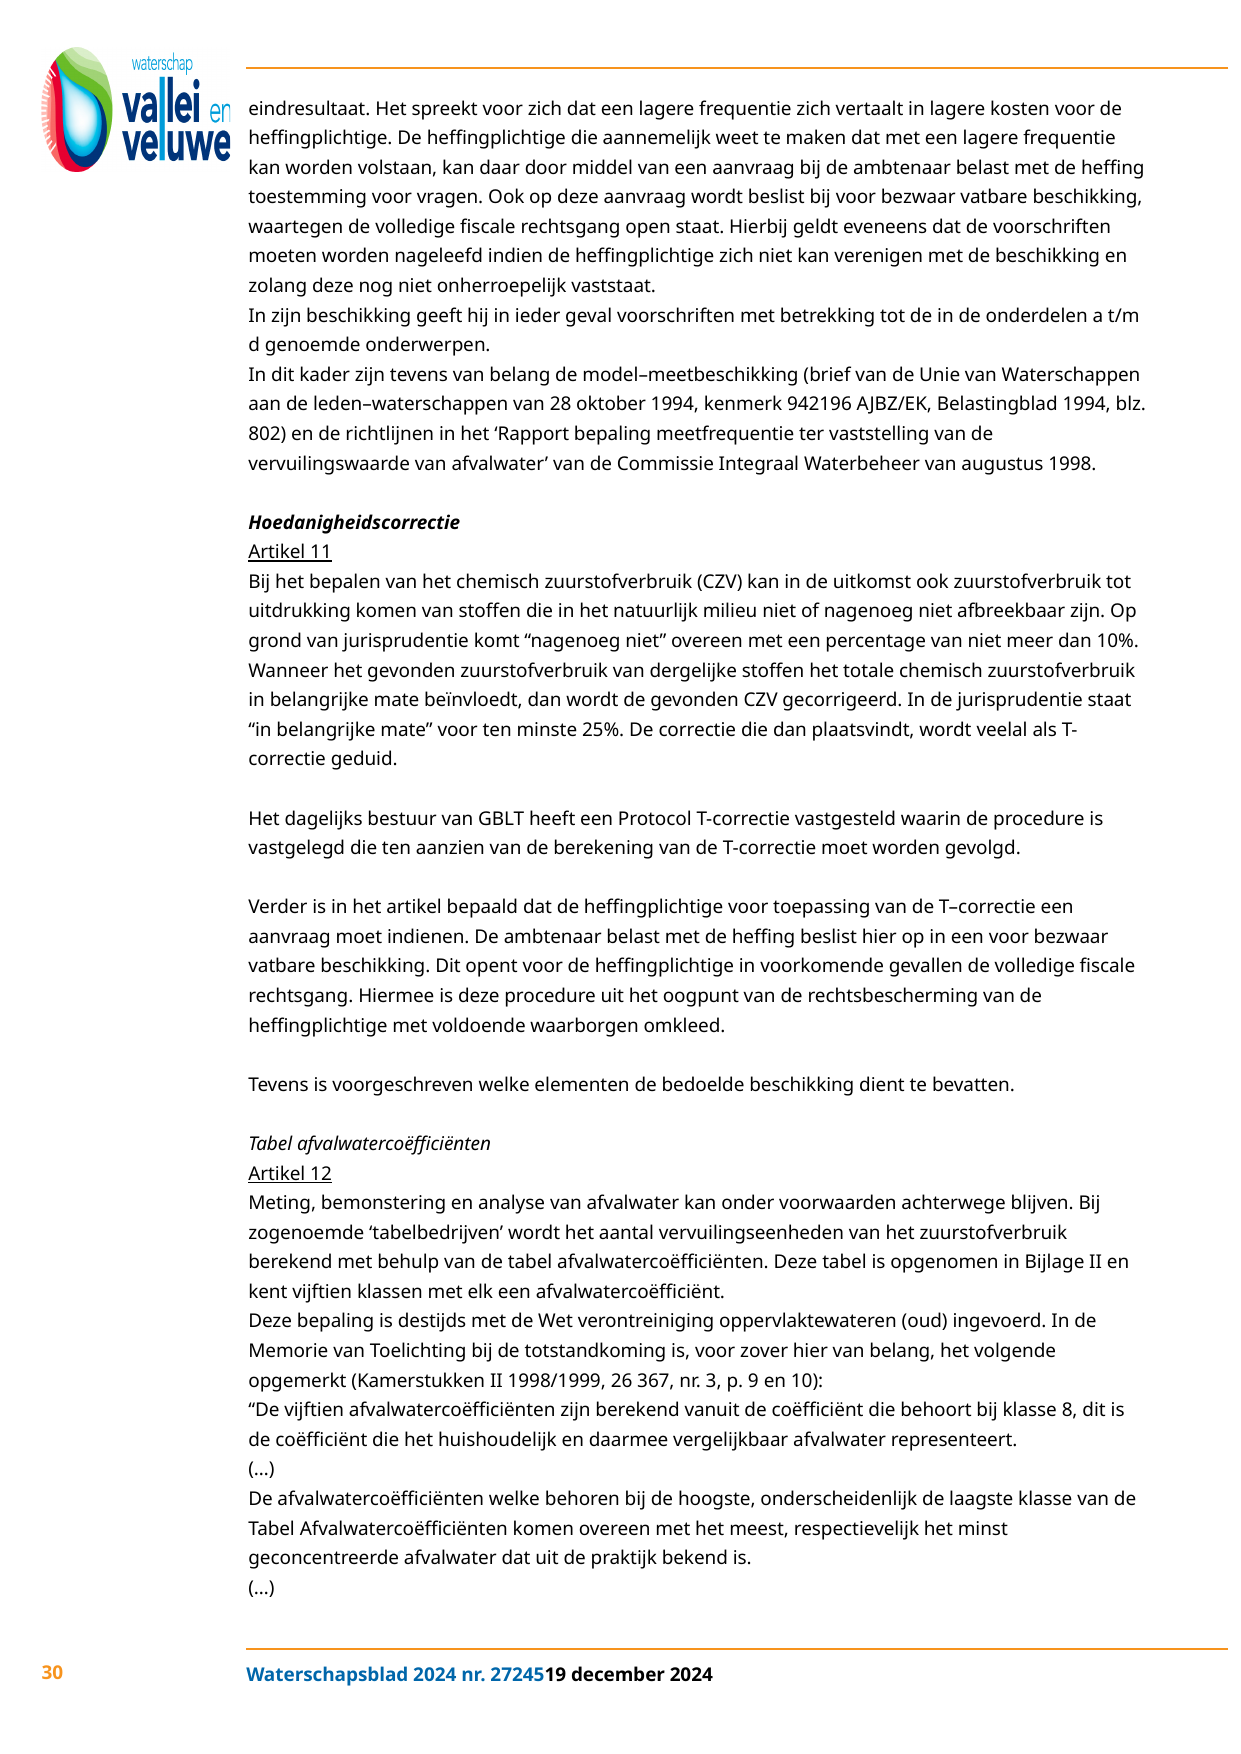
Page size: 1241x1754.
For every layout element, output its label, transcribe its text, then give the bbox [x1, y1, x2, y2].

picture [41, 47, 231, 172]
text (…) [248, 1456, 1152, 1481]
text Het dagelijks bestuur van GBLT heeft een Protocol T-correctie vastgesteld waarin de procedure is vastgelegd die ten aanzien van de berekening van de T-correctie moet worden gevolgd. [248, 805, 1152, 860]
text Artikel 12 [248, 1160, 1152, 1186]
text Tabel afvalwatercoëfficiënten [248, 1130, 1152, 1156]
text Meting, bemonstering en analyse van afvalwater kan onder voorwaarden achterwege blijven. Bij zogenoemde ‘tabelbedrijven’ wordt het aantal vervuilingseenheden van het zuurstofverbruik berekend met behulp van de tabel afvalwatercoëfficiënten. Deze tabel is opgenomen in Bijlage II en kent vijftien klassen met elk een afvalwatercoëfficiënt. [248, 1189, 1152, 1304]
text In dit kader zijn tevens van belang de model–meetbeschikking (brief van de Unie van Waterschappen aan de leden–waterschappen van 28 oktober 1994, kenmerk 942196 AJBZ/EK, Belastingblad 1994, blz. 802) en de richtlijnen in het ‘Rapport bepaling meetfrequentie ter vaststelling van de vervuilingswaarde van afvalwater’ van de Commissie Integraal Waterbeheer van augustus 1998. [248, 361, 1152, 476]
text Bij het bepalen van het chemisch zuurstofverbruik (CZV) kan in de uitkomst ook zuurstofverbruik tot uitdrukking komen van stoffen die in het natuurlijk milieu niet of nagenoeg niet afbreekbaar zijn. Op grond van jurisprudentie komt “nagenoeg niet” overeen met een percentage van niet meer dan 10%. Wanneer het gevonden zuurstofverbruik van dergelijke stoffen het totale chemisch zuurstofverbruik in belangrijke mate beïnvloedt, dan wordt de gevonden CZV gecorrigeerd. In de jurisprudentie staat “in belangrijke mate” voor ten minste 25%. De correctie die dan plaatsvindt, wordt veelal als T-correctie geduid. [248, 568, 1152, 771]
text In zijn beschikking geeft hij in ieder geval voorschriften met betrekking tot de in de onderdelen a t/m d genoemde onderwerpen. [248, 302, 1152, 357]
text Verder is in het artikel bepaald dat de heffingplichtige voor toepassing van de T–correctie een aanvraag moet indienen. De ambtenaar belast met de heffing beslist hier op in een voor bezwaar vatbare beschikking. Dit opent voor de heffingplichtige in voorkomende gevallen de volledige fiscale rechtsgang. Hiermee is deze procedure uit het oogpunt van de rechtsbescherming van de heffingplichtige met voldoende waarborgen omkleed. [248, 893, 1152, 1038]
text eindresultaat. Het spreekt voor zich dat een lagere frequentie zich vertaalt in lagere kosten voor de heffingplichtige. De heffingplichtige die aannemelijk weet te maken dat met een lagere frequentie kan worden volstaan, kan daar door middel van een aanvraag bij de ambtenaar belast met de heffing toestemming voor vragen. Ook op deze aanvraag wordt beslist bij voor bezwaar vatbare beschikking, waartegen de volledige fiscale rechtsgang open staat. Hierbij geldt eveneens dat de voorschriften moeten worden nageleefd indien de heffingplichtige zich niet kan verenigen met de beschikking en zolang deze nog niet onherroepelijk vaststaat. [248, 95, 1152, 298]
text Hoedanigheidscorrectie [248, 509, 1152, 535]
text Tevens is voorgeschreven welke elementen de bedoelde beschikking dient te bevatten. [248, 1071, 1152, 1097]
text “De vijftien afvalwatercoëfficiënten zijn berekend vanuit de coëfficiënt die behoort bij klasse 8, dit is de coëfficiënt die het huishoudelijk en daarmee vergelijkbaar afvalwater representeert. [248, 1396, 1152, 1452]
text Artikel 11 [248, 538, 1152, 564]
text Deze bepaling is destijds met de Wet verontreiniging oppervlaktewateren (oud) ingevoerd. In de Memorie van Toelichting bij de totstandkoming is, voor zover hier van belang, het volgende opgemerkt (Kamerstukken II 1998/1999, 26 367, nr. 3, p. 9 en 10): [248, 1308, 1152, 1393]
text De afvalwatercoëfficiënten welke behoren bij de hoogste, onderscheidenlijk de laagste klasse van de Tabel Afvalwatercoëfficiënten komen overeen met het meest, respectievelijk het minst geconcentreerde afvalwater dat uit de praktijk bekend is. [248, 1485, 1152, 1570]
text (…) [248, 1574, 1152, 1600]
